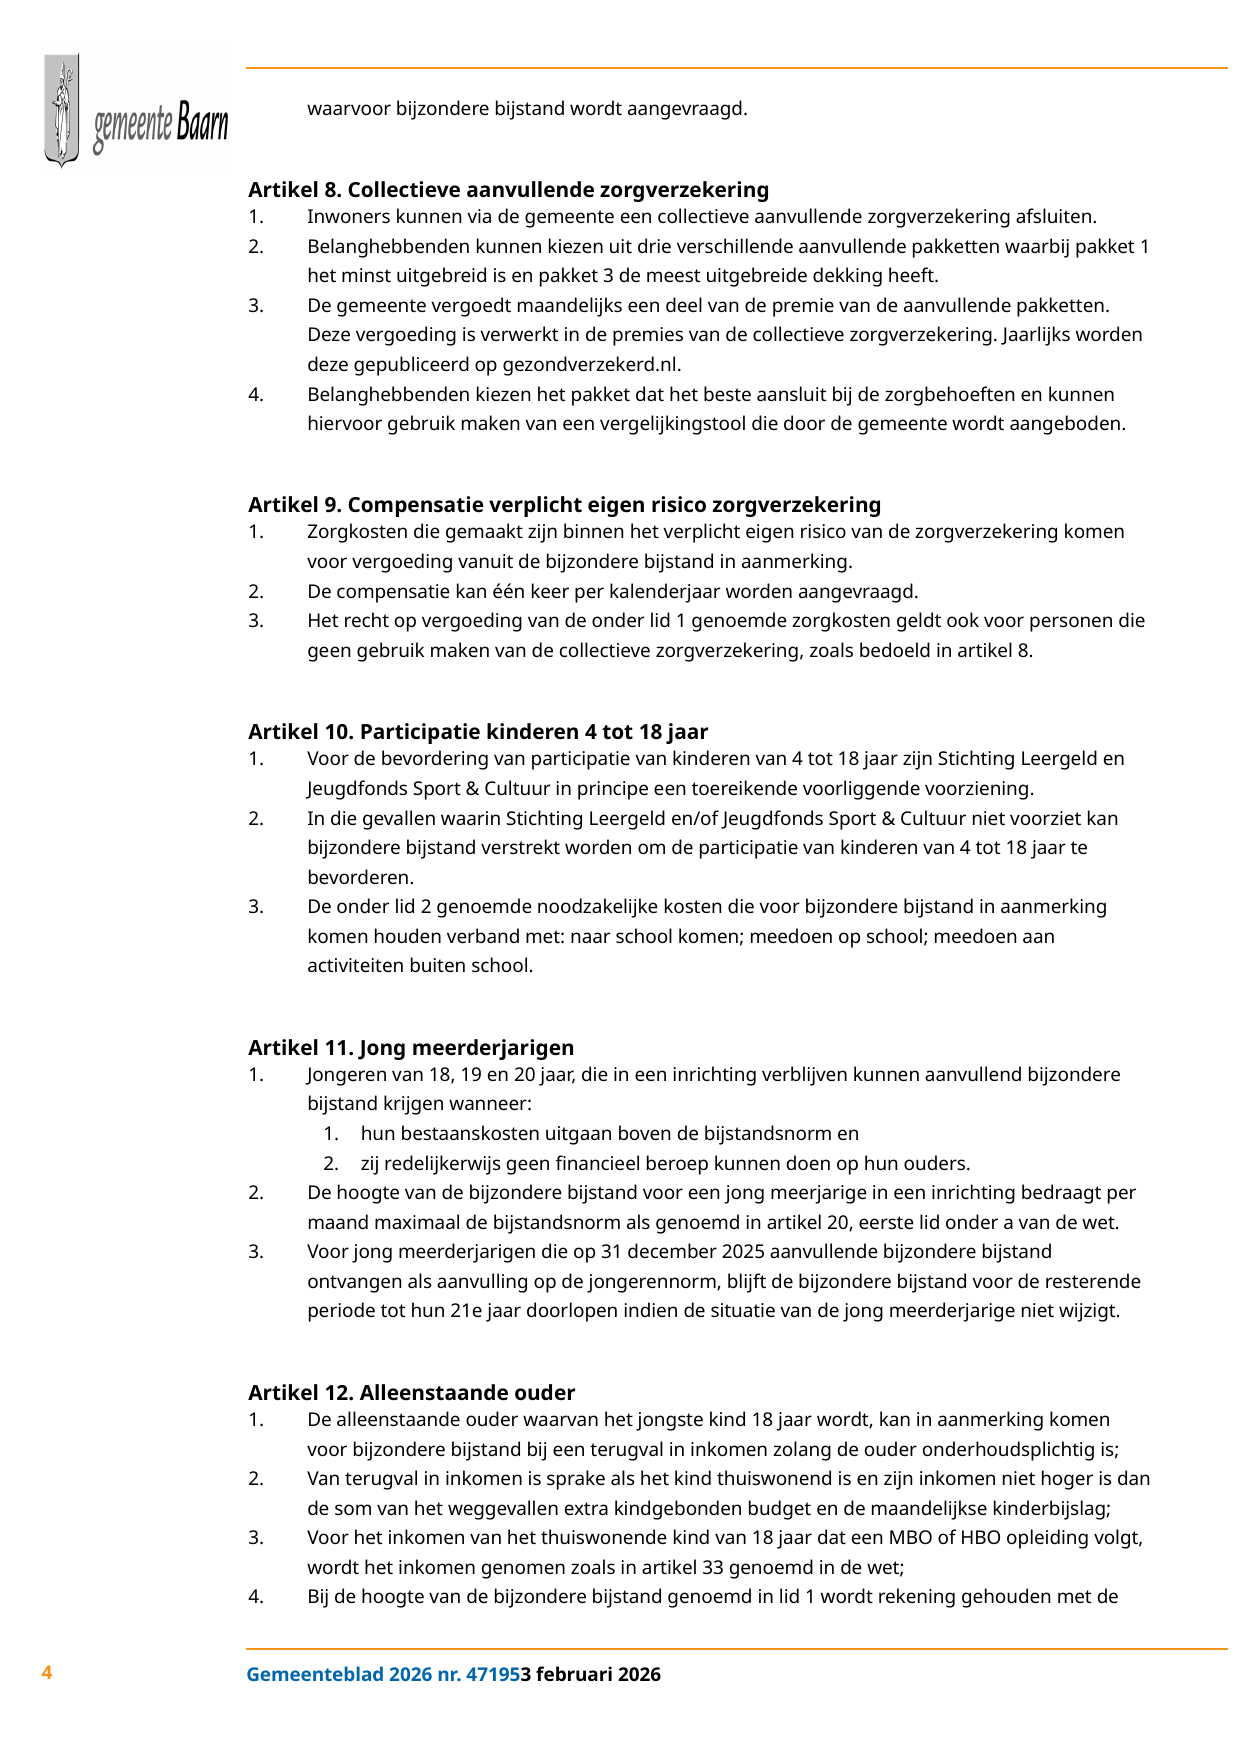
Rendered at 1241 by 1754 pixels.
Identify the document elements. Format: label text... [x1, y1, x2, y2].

text Artikel 10. Participatie kinderen 4 tot 18 jaar [248, 717, 1152, 746]
list De compensatie kan één keer per kalenderjaar worden aangevraagd. [248, 578, 1152, 604]
list Voor de bevordering van participatie van kinderen van 4 tot 18 jaar zijn Stichting Leergeld en Jeugdfonds Sport & Cultuur in principe een toereikende voorliggende voorziening. [248, 746, 1152, 801]
list zij redelijkerwijs geen financieel beroep kunnen doen op hun ouders. [323, 1150, 1152, 1176]
text Artikel 9. Compensatie verplicht eigen risico zorgverzekering [248, 490, 1152, 519]
list In die gevallen waarin Stichting Leergeld en/of Jeugdfonds Sport & Cultuur niet voorziet kan bijzondere bijstand verstrekt worden om de participatie van kinderen van 4 tot 18 jaar te bevorderen. [248, 805, 1152, 889]
list Bij de hoogte van de bijzondere bijstand genoemd in lid 1 wordt rekening gehouden met de [248, 1584, 1152, 1609]
list De gemeente vergoedt maandelijks een deel van de premie van de aanvullende pakketten. Deze vergoeding is verwerkt in de premies van de collectieve zorgverzekering. Jaarlijks worden deze gepubliceerd op gezondverzekerd.nl. [248, 292, 1152, 377]
list Zorgkosten die gemaakt zijn binnen het verplicht eigen risico van de zorgverzekering komen voor vergoeding vanuit de bijzondere bijstand in aanmerking. [248, 519, 1152, 574]
list Voor het inkomen van het thuiswonende kind van 18 jaar dat een MBO of HBO opleiding volgt, wordt het inkomen genomen zoals in artikel 33 genoemd in de wet; [248, 1524, 1152, 1580]
list De onder lid 2 genoemde noodzakelijke kosten die voor bijzondere bijstand in aanmerking komen houden verband met: naar school komen; meedoen op school; meedoen aan activiteiten buiten school. [248, 893, 1152, 978]
list De alleenstaande ouder waarvan het jongste kind 18 jaar wordt, kan in aanmerking komen voor bijzondere bijstand bij een terugval in inkomen zolang de ouder onderhoudsplichtig is; [248, 1406, 1152, 1461]
list Het recht op vergoeding van de onder lid 1 genoemde zorgkosten geldt ook voor personen die geen gebruik maken van de collectieve zorgverzekering, zoals bedoeld in artikel 8. [248, 607, 1152, 663]
text Artikel 12. Alleenstaande ouder [248, 1378, 1152, 1406]
list hun bestaanskosten uitgaan boven de bijstandsnorm en [323, 1120, 1152, 1146]
list Van terugval in inkomen is sprake als het kind thuiswonend is en zijn inkomen niet hoger is dan de som van het weggevallen extra kindgebonden budget en de maandelijkse kinderbijslag; [248, 1465, 1152, 1521]
text Artikel 11. Jong meerderjarigen [248, 1033, 1152, 1061]
picture [41, 47, 231, 172]
list De hoogte van de bijzondere bijstand voor een jong meerjarige in een inrichting bedraagt per maand maximaal de bijstandsnorm als genoemd in artikel 20, eerste lid onder a van de wet. [248, 1179, 1152, 1235]
list Jongeren van 18, 19 en 20 jaar, die in een inrichting verblijven kunnen aanvullend bijzondere bijstand krijgen wanneer: [248, 1061, 1152, 1116]
list Voor jong meerderjarigen die op 31 december 2025 aanvullende bijzondere bijstand ontvangen als aanvulling op de jongerennorm, blijft de bijzondere bijstand voor de resterende periode tot hun 21e jaar doorlopen indien de situatie van de jong meerderjarige niet wijzigt. [248, 1238, 1152, 1323]
text Artikel 8. Collectieve aanvullende zorgverzekering [248, 175, 1152, 203]
list Inwoners kunnen via de gemeente een collectieve aanvullende zorgverzekering afsluiten. [248, 203, 1152, 229]
list Belanghebbenden kiezen het pakket dat het beste aansluit bij de zorgbehoeften en kunnen hiervoor gebruik maken van een vergelijkingstool die door de gemeente wordt aangeboden. [248, 381, 1152, 436]
list waarvoor bijzondere bijstand wordt aangevraagd. [248, 95, 1152, 121]
list Belanghebbenden kunnen kiezen uit drie verschillende aanvullende pakketten waarbij pakket 1 het minst uitgebreid is en pakket 3 de meest uitgebreide dekking heeft. [248, 233, 1152, 288]
